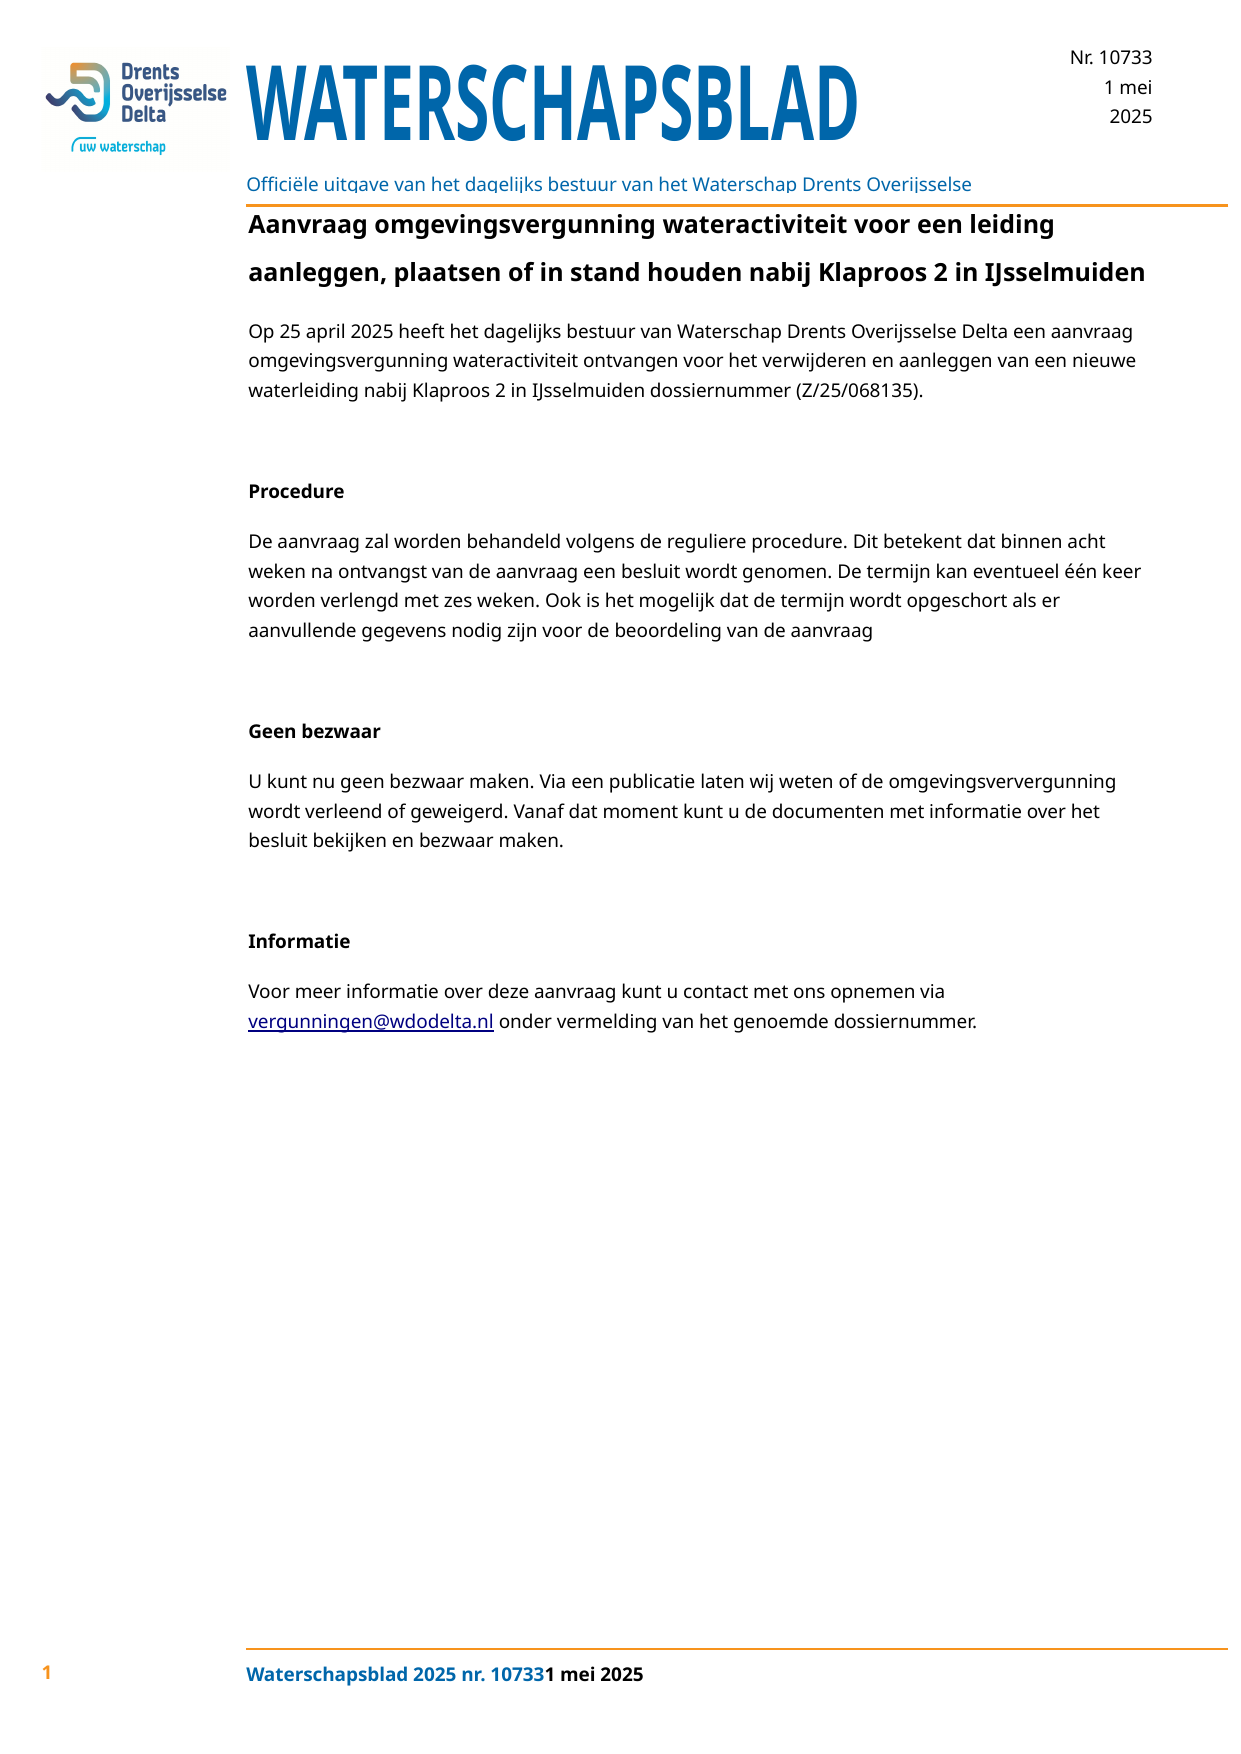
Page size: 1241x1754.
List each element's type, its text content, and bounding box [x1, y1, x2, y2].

text De aanvraag zal worden behandeld volgens de reguliere procedure. Dit betekent dat binnen acht weken na ontvangst van de aanvraag een besluit wordt genomen. De termijn kan eventueel één keer worden verlengd met zes weken. Ook is het mogelijk dat de termijn wordt opgeschort als er aanvullende gegevens nodig zijn voor de beoordeling van de aanvraag [248, 528, 1152, 643]
text Geen bezwaar [248, 718, 1152, 744]
text U kunt nu geen bezwaar maken. Via een publicatie laten wij weten of de omgevingsververgunning wordt verleend of geweigerd. Vanaf dat moment kunt u de documenten met informatie over het besluit bekijken en bezwaar maken. [248, 768, 1152, 853]
text Op 25 april 2025 heeft het dagelijks bestuur van Waterschap Drents Overijsselse Delta een aanvraag omgevingsvergunning wateractiviteit ontvangen voor het verwijderen en aanleggen van een nieuwe waterleiding nabij Klaproos 2 in IJsselmuiden dossiernummer (Z/25/068135). [248, 318, 1152, 403]
text Informatie [248, 928, 1152, 954]
text Procedure [248, 478, 1152, 504]
text Voor meer informatie over deze aanvraag kunt u contact met ons opnemen via vergunningen@wdodelta.nl onder vermelding van het genoemde dossiernummer. [248, 979, 1152, 1034]
text Aanvraag omgevingsvergunning wateractiviteit voor een leiding aanleggen, plaatsen of in stand houden nabij Klaproos 2 in IJsselmuiden [248, 207, 1152, 288]
picture [41, 47, 231, 172]
